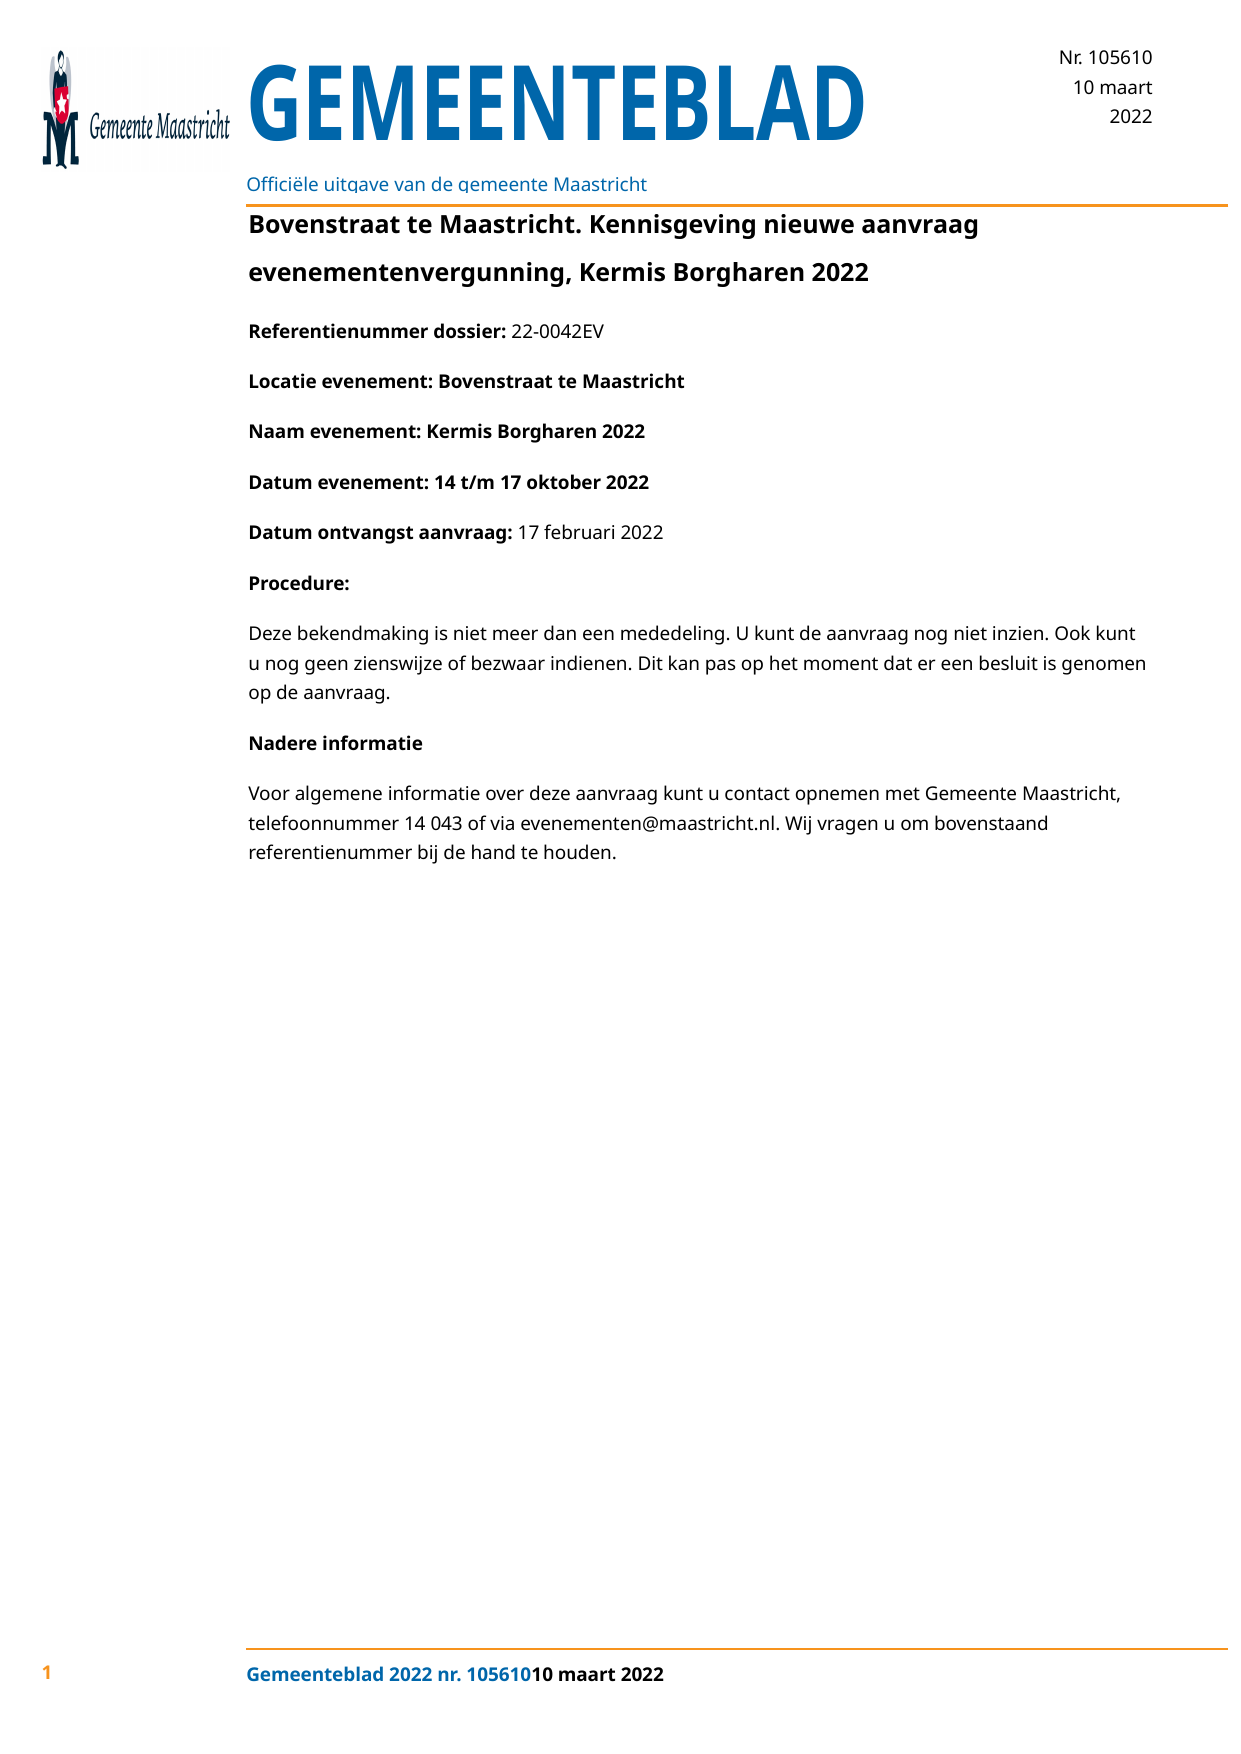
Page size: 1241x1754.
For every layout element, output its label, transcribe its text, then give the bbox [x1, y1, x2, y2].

text Naam evenement: Kermis Borgharen 2022 [248, 419, 1152, 444]
text Datum ontvangst aanvraag: 17 februari 2022 [248, 519, 1152, 545]
text Voor algemene informatie over deze aanvraag kunt u contact opnemen met Gemeente Maastricht, telefoonnummer 14 043 of via evenementen@maastricht.nl. Wij vragen u om bovenstaand referentienummer bij de hand te houden. [248, 780, 1152, 865]
text Deze bekendmaking is niet meer dan een mededeling. U kunt de aanvraag nog niet inzien. Ook kunt u nog geen zienswijze of bezwaar indienen. Dit kan pas op het moment dat er een besluit is genomen op de aanvraag. [248, 620, 1152, 705]
text Procedure: [248, 570, 1152, 596]
text Nadere informatie [248, 730, 1152, 756]
text Referentienummer dossier: 22-0042EV [248, 318, 1152, 344]
text Locatie evenement: Bovenstraat te Maastricht [248, 368, 1152, 394]
text Datum evenement: 14 t/m 17 oktober 2022 [248, 469, 1152, 495]
text Bovenstraat te Maastricht. Kennisgeving nieuwe aanvraag evenementenvergunning, Kermis Borgharen 2022 [248, 207, 1152, 288]
picture [41, 47, 231, 172]
